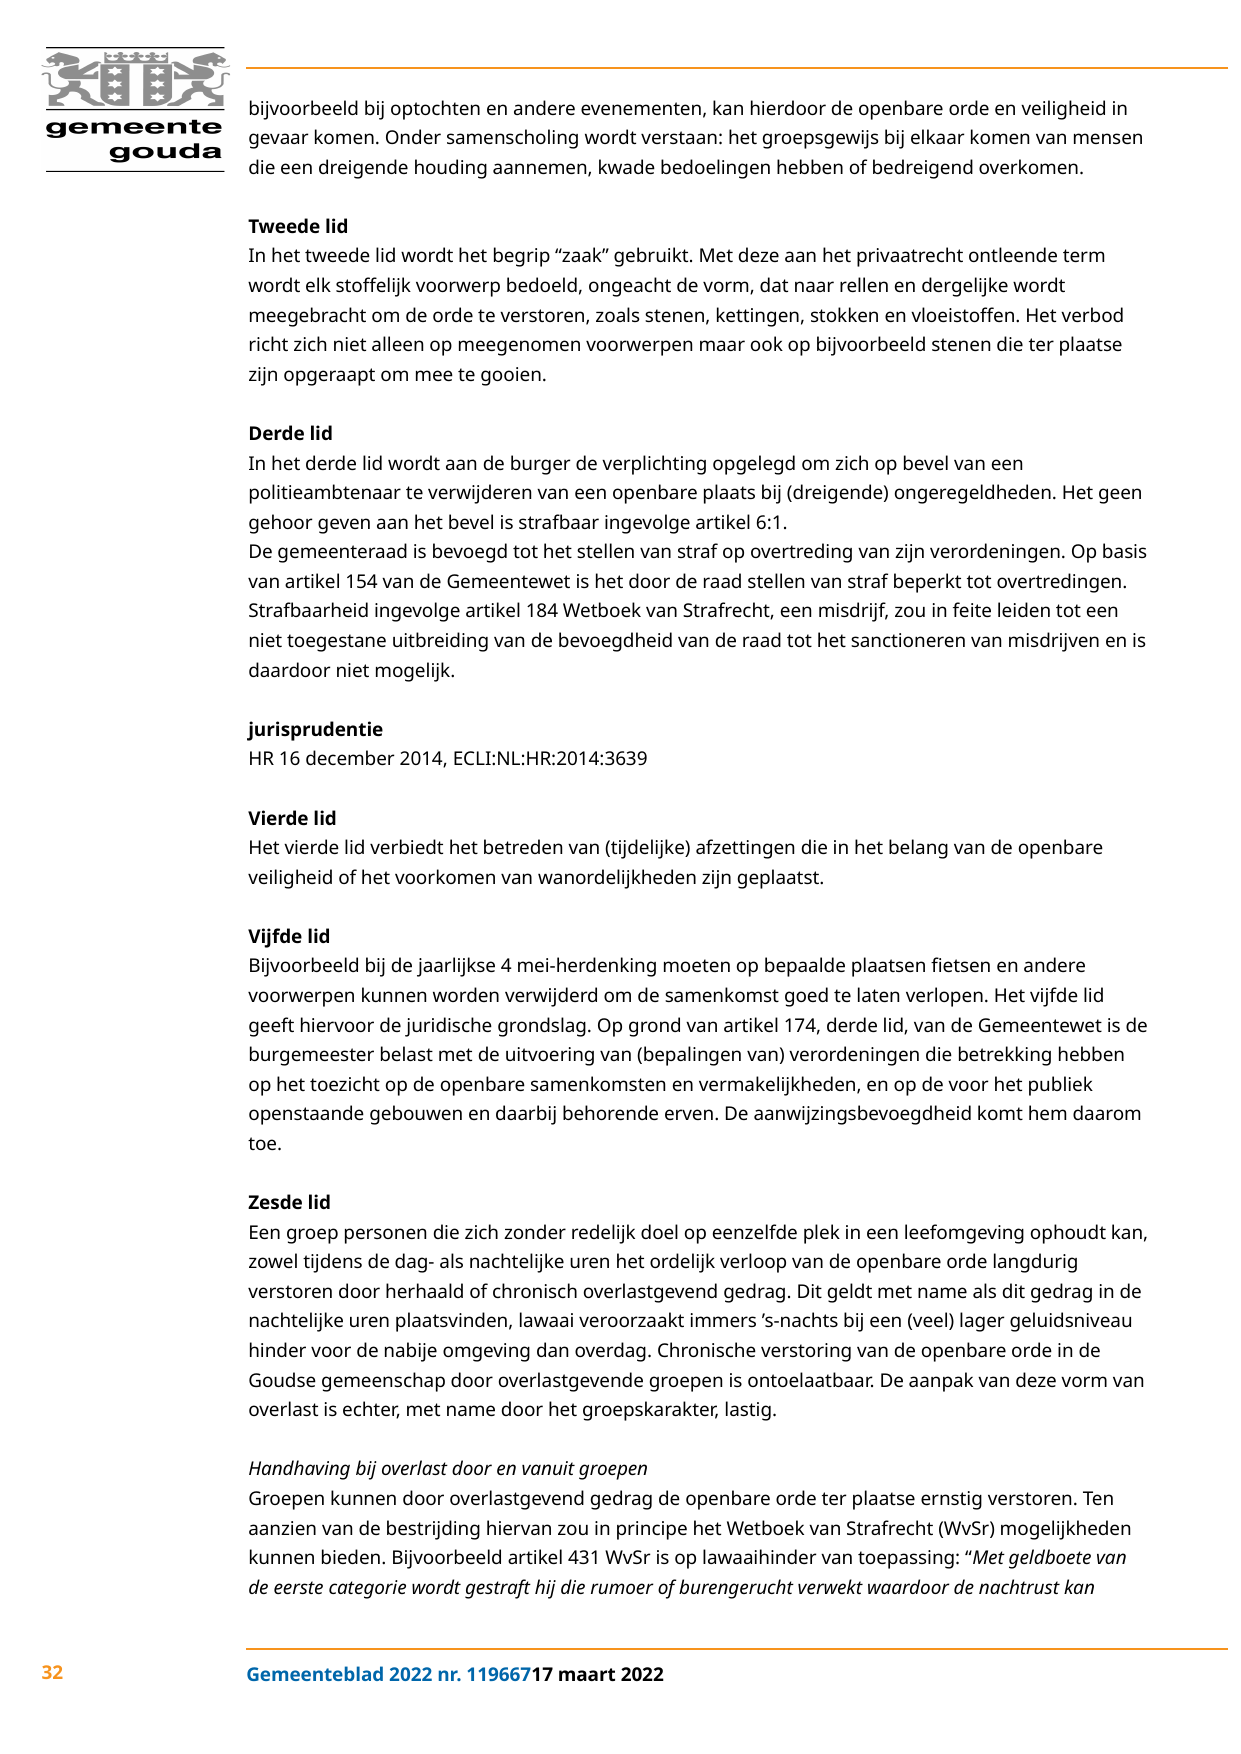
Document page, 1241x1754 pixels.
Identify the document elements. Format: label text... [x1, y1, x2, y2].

text Zesde lid [248, 1189, 1152, 1215]
text Het vierde lid verbiedt het betreden van (tijdelijke) afzettingen die in het belang van de openbare veiligheid of het voorkomen van wanordelijkheden zijn geplaatst. [248, 834, 1152, 890]
text Vierde lid [248, 805, 1152, 831]
text Groepen kunnen door overlastgevend gedrag de openbare orde ter plaatse ernstig verstoren. Ten aanzien van de bestrijding hiervan zou in principe het Wetboek van Strafrecht (WvSr) mogelijkheden kunnen bieden. Bijvoorbeeld artikel 431 WvSr is op lawaaihinder van toepassing: “Met geldboete van de eerste categorie wordt gestraft hij die rumoer of burengerucht verwekt waardoor de nachtrust kan [248, 1485, 1152, 1600]
picture [41, 47, 231, 172]
text Tweede lid [248, 213, 1152, 239]
text HR 16 december 2014, ECLI:NL:HR:2014:3639 [248, 746, 1152, 771]
text bijvoorbeeld bij optochten en andere evenementen, kan hierdoor de openbare orde en veiligheid in gevaar komen. Onder samenscholing wordt verstaan: het groepsgewijs bij elkaar komen van mensen die een dreigende houding aannemen, kwade bedoelingen hebben of bedreigend overkomen. [248, 95, 1152, 180]
text Derde lid [248, 420, 1152, 446]
text Een groep personen die zich zonder redelijk doel op eenzelfde plek in een leefomgeving ophoudt kan, zowel tijdens de dag- als nachtelijke uren het ordelijk verloop van de openbare orde langdurig verstoren door herhaald of chronisch overlastgevend gedrag. Dit geldt met name als dit gedrag in de nachtelijke uren plaatsvinden, lawaai veroorzaakt immers ’s-nachts bij een (veel) lager geluidsniveau hinder voor de nabije omgeving dan overdag. Chronische verstoring van de openbare orde in de Goudse gemeenschap door overlastgevende groepen is ontoelaatbaar. De aanpak van deze vorm van overlast is echter, met name door het groepskarakter, lastig. [248, 1219, 1152, 1422]
text Bijvoorbeeld bij de jaarlijkse 4 mei-herdenking moeten op bepaalde plaatsen fietsen en andere voorwerpen kunnen worden verwijderd om de samenkomst goed te laten verlopen. Het vijfde lid geeft hiervoor de juridische grondslag. Op grond van artikel 174, derde lid, van de Gemeentewet is de burgemeester belast met de uitvoering van (bepalingen van) verordeningen die betrekking hebben op het toezicht op de openbare samenkomsten en vermakelijkheden, en op de voor het publiek openstaande gebouwen en daarbij behorende erven. De aanwijzingsbevoegdheid komt hem daarom toe. [248, 953, 1152, 1156]
text jurisprudentie [248, 716, 1152, 742]
text De gemeenteraad is bevoegd tot het stellen van straf op overtreding van zijn verordeningen. Op basis van artikel 154 van de Gemeentewet is het door de raad stellen van straf beperkt tot overtredingen. Strafbaarheid ingevolge artikel 184 Wetboek van Strafrecht, een misdrijf, zou in feite leiden tot een niet toegestane uitbreiding van de bevoegdheid van de raad tot het sanctioneren van misdrijven en is daardoor niet mogelijk. [248, 538, 1152, 683]
text In het derde lid wordt aan de burger de verplichting opgelegd om zich op bevel van een politieambtenaar te verwijderen van een openbare plaats bij (dreigende) ongeregeldheden. Het geen gehoor geven aan het bevel is strafbaar ingevolge artikel 6:1. [248, 450, 1152, 535]
text Handhaving bij overlast door en vanuit groepen [248, 1456, 1152, 1481]
text In het tweede lid wordt het begrip “zaak” gebruikt. Met deze aan het privaatrecht ontleende term wordt elk stoffelijk voorwerp bedoeld, ongeacht de vorm, dat naar rellen en dergelijke wordt meegebracht om de orde te verstoren, zoals stenen, kettingen, stokken en vloeistoffen. Het verbod richt zich niet alleen op meegenomen voorwerpen maar ook op bijvoorbeeld stenen die ter plaatse zijn opgeraapt om mee te gooien. [248, 243, 1152, 387]
text Vijfde lid [248, 923, 1152, 949]
